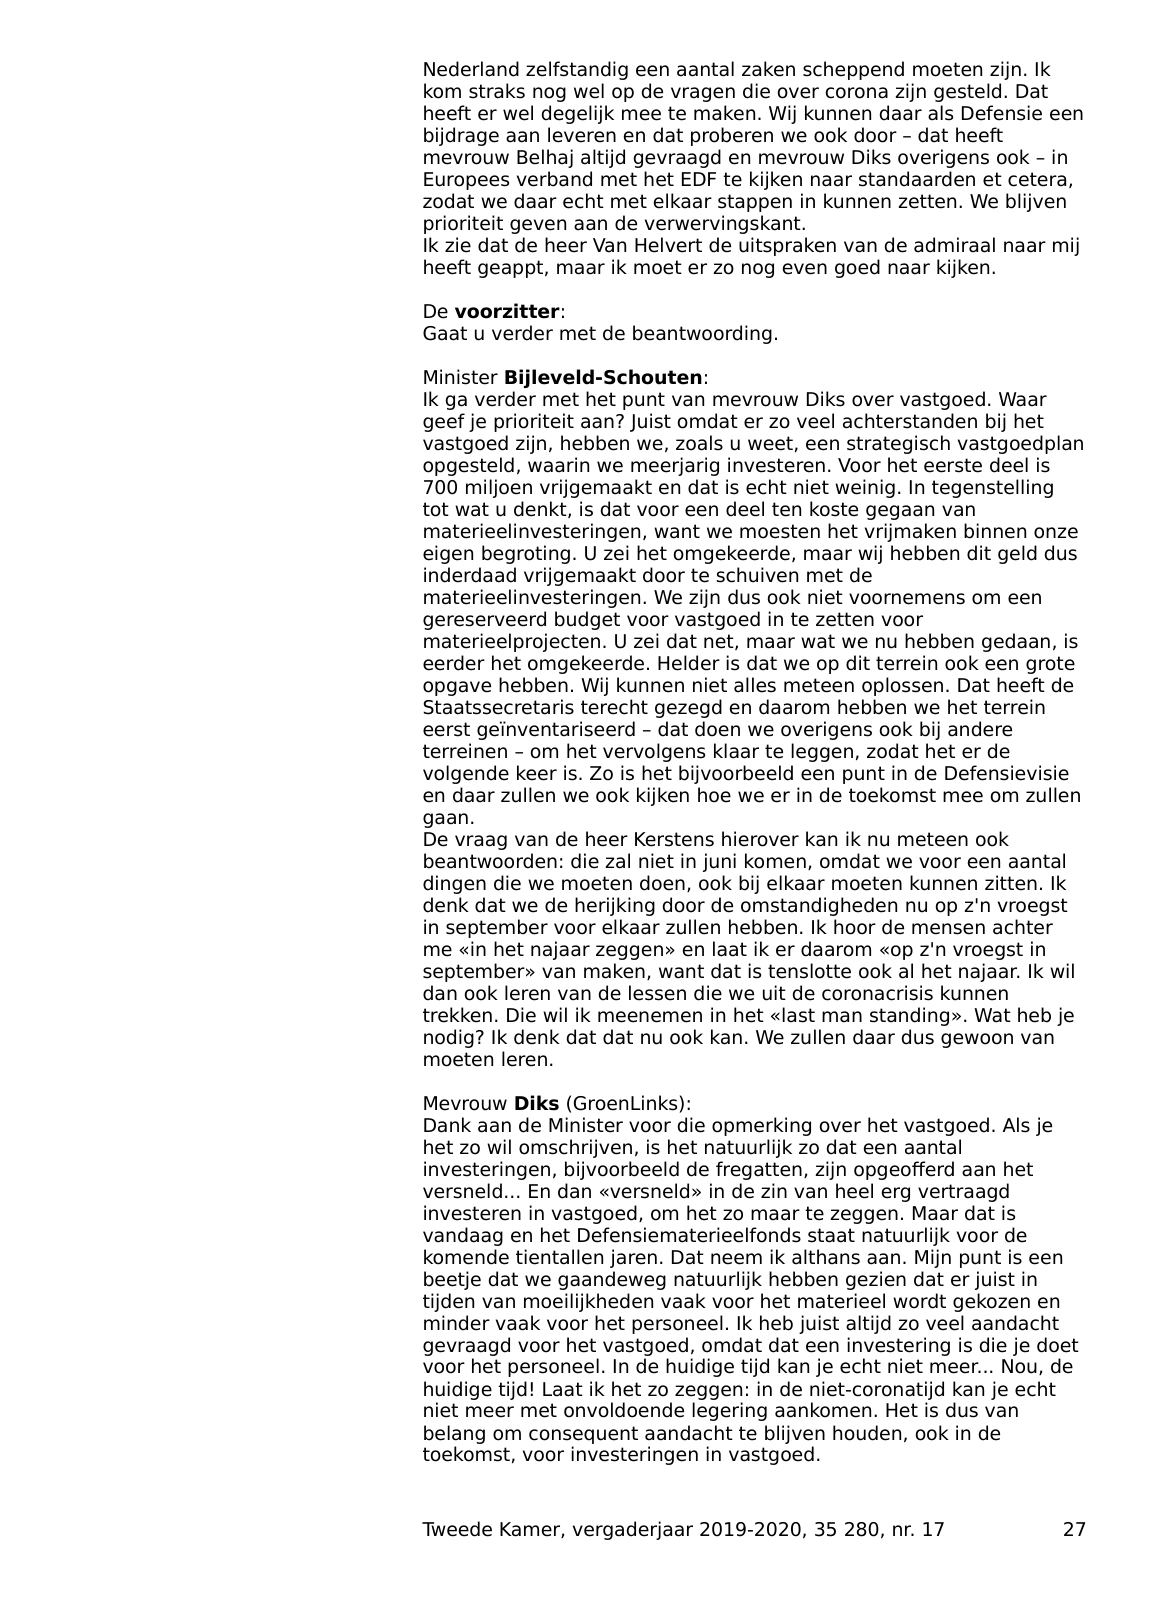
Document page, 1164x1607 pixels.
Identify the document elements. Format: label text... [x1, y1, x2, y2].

text Dank aan de Minister voor die opmerking over het vastgoed. Als je het zo wil omschrijven, is het natuurlijk zo dat een aantal investeringen, bijvoorbeeld de fregatten, zijn opgeofferd aan het versneld... En dan «versneld» in de zin van heel erg vertraagd investeren in vastgoed, om het zo maar te zeggen. Maar dat is vandaag en het Defensiematerieelfonds staat natuurlijk voor de komende tientallen jaren. Dat neem ik althans aan. Mijn punt is een beetje dat we gaandeweg natuurlijk hebben gezien dat er juist in tijden van moeilijkheden vaak voor het materieel wordt gekozen en minder vaak voor het personeel. Ik heb juist altijd zo veel aandacht gevraagd voor het vastgoed, omdat dat een investering is die je doet voor het personeel. In de huidige tijd kan je echt niet meer... Nou, de huidige tijd! Laat ik het zo zeggen: in de niet-coronatijd kan je echt niet meer met onvoldoende legering aankomen. Het is dus van belang om consequent aandacht te blijven houden, ook in de toekomst, voor investeringen in vastgoed. [422, 1115, 1087, 1466]
text Ik zie dat de heer Van Helvert de uitspraken van de admiraal naar mij heeft geappt, maar ik moet er zo nog even goed naar kijken. [422, 235, 1087, 279]
text Gaat u verder met de beantwoording. [422, 323, 1087, 345]
text De voorzitter: [422, 301, 1087, 323]
text Minister Bijleveld-Schouten: [422, 367, 1087, 389]
text Mevrouw Diks (GroenLinks): [422, 1093, 1087, 1115]
text Ik ga verder met het punt van mevrouw Diks over vastgoed. Waar geef je prioriteit aan? Juist omdat er zo veel achterstanden bij het vastgoed zijn, hebben we, zoals u weet, een strategisch vastgoedplan opgesteld, waarin we meerjarig investeren. Voor het eerste deel is 700 miljoen vrijgemaakt en dat is echt niet weinig. In tegenstelling tot wat u denkt, is dat voor een deel ten koste gegaan van materieelinvesteringen, want we moesten het vrijmaken binnen onze eigen begroting. U zei het omgekeerde, maar wij hebben dit geld dus inderdaad vrijgemaakt door te schuiven met de materieelinvesteringen. We zijn dus ook niet voornemens om een gereserveerd budget voor vastgoed in te zetten voor materieelprojecten. U zei dat net, maar wat we nu hebben gedaan, is eerder het omgekeerde. Helder is dat we op dit terrein ook een grote opgave hebben. Wij kunnen niet alles meteen oplossen. Dat heeft de Staatssecretaris terecht gezegd en daarom hebben we het terrein eerst geïnventariseerd – dat doen we overigens ook bij andere terreinen – om het vervolgens klaar te leggen, zodat het er de volgende keer is. Zo is het bijvoorbeeld een punt in de Defensievisie en daar zullen we ook kijken hoe we er in de toekomst mee om zullen gaan. [422, 389, 1087, 829]
text De vraag van de heer Kerstens hierover kan ik nu meteen ook beantwoorden: die zal niet in juni komen, omdat we voor een aantal dingen die we moeten doen, ook bij elkaar moeten kunnen zitten. Ik denk dat we de herijking door de omstandigheden nu op z'n vroegst in september voor elkaar zullen hebben. Ik hoor de mensen achter me «in het najaar zeggen» en laat ik er daarom «op z'n vroegst in september» van maken, want dat is tenslotte ook al het najaar. Ik wil dan ook leren van de lessen die we uit de coronacrisis kunnen trekken. Die wil ik meenemen in het «last man standing». Wat heb je nodig? Ik denk dat dat nu ook kan. We zullen daar dus gewoon van moeten leren. [422, 829, 1087, 1071]
text Nederland zelfstandig een aantal zaken scheppend moeten zijn. Ik kom straks nog wel op de vragen die over corona zijn gesteld. Dat heeft er wel degelijk mee te maken. Wij kunnen daar als Defensie een bijdrage aan leveren en dat proberen we ook door – dat heeft mevrouw Belhaj altijd gevraagd en mevrouw Diks overigens ook – in Europees verband met het EDF te kijken naar standaarden et cetera, zodat we daar echt met elkaar stappen in kunnen zetten. We blijven prioriteit geven aan de verwervingskant. [422, 59, 1087, 235]
